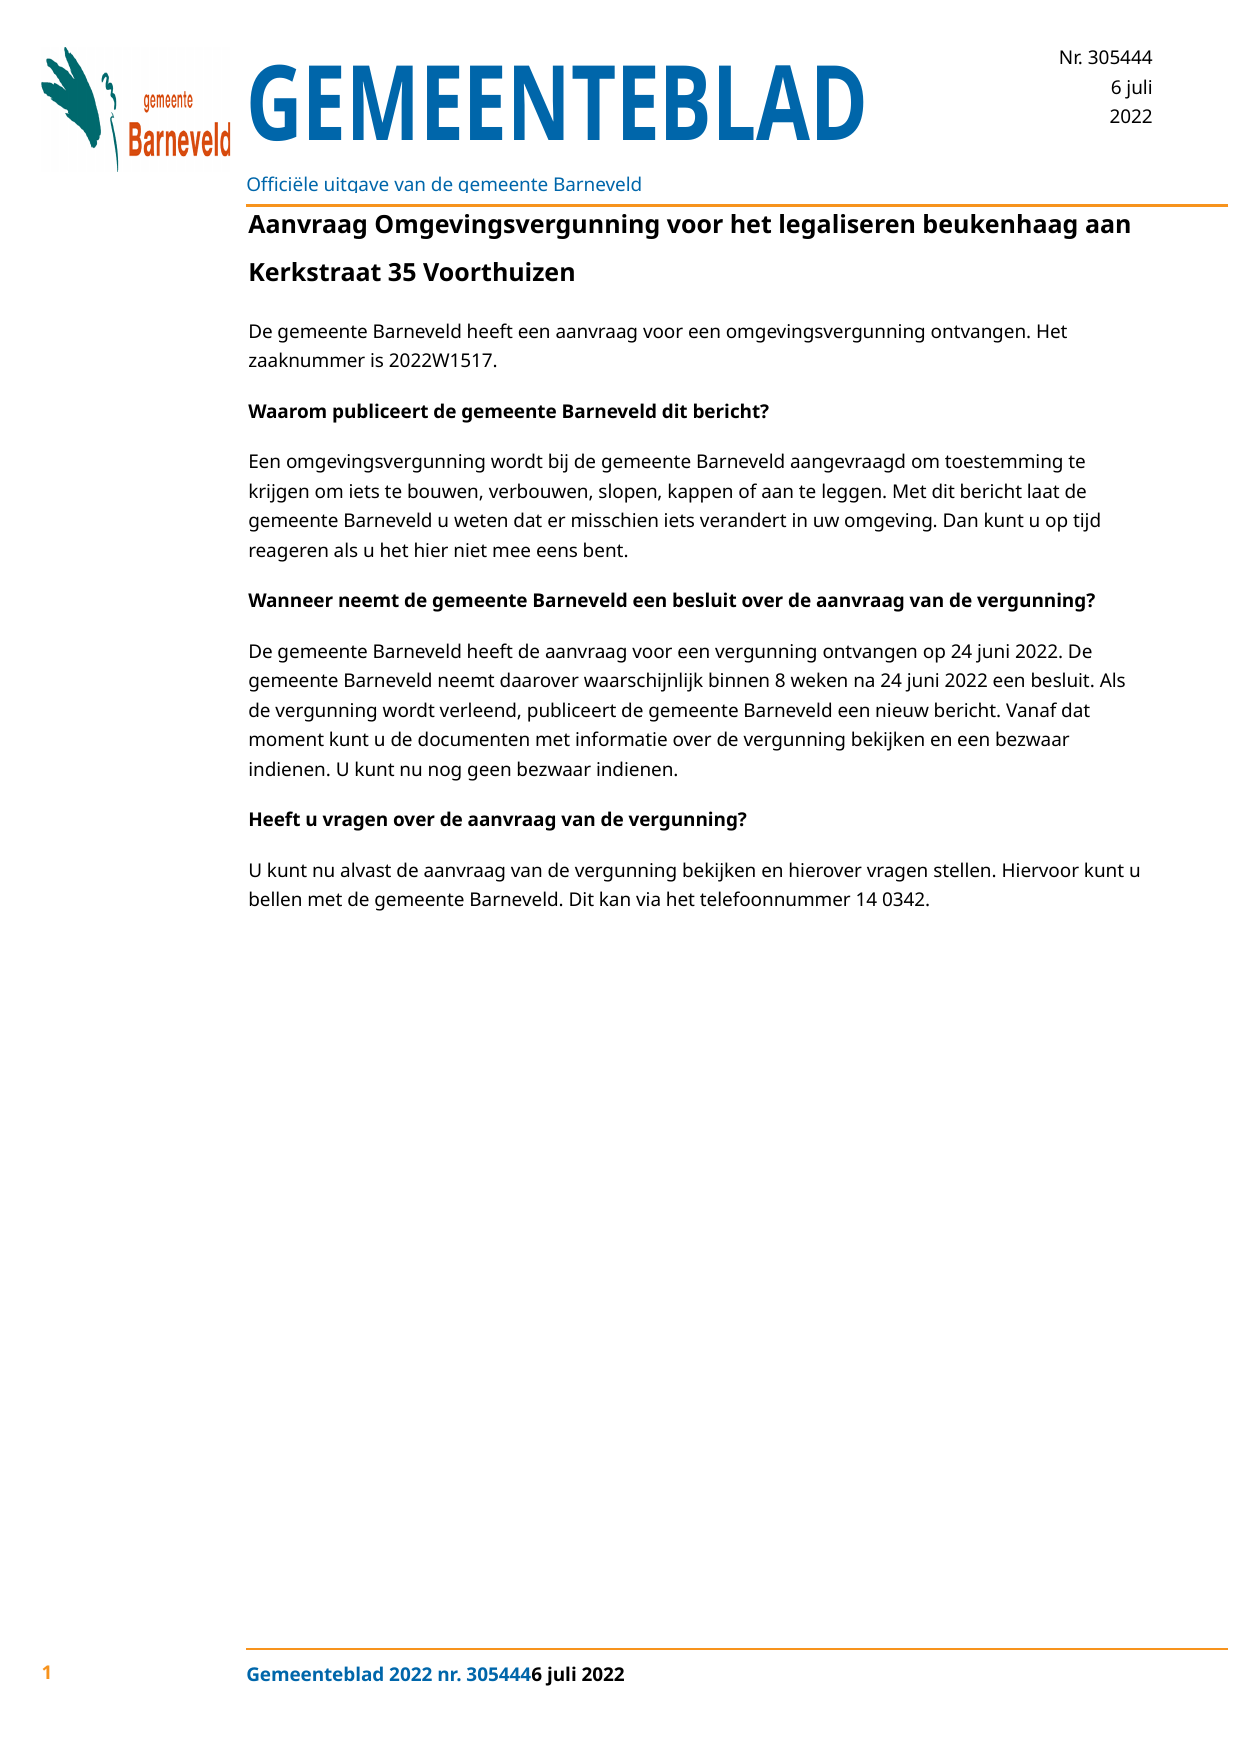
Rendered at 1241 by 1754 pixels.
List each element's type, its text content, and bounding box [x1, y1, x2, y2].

text Wanneer neemt de gemeente Barneveld een besluit over de aanvraag van de vergunning? [248, 587, 1152, 613]
text Aanvraag Omgevingsvergunning voor het legaliseren beukenhaag aan Kerkstraat 35 Voorthuizen [248, 207, 1152, 288]
text Een omgevingsvergunning wordt bij de gemeente Barneveld aangevraagd om toestemming te krijgen om iets te bouwen, verbouwen, slopen, kappen of aan te leggen. Met dit bericht laat de gemeente Barneveld u weten dat er misschien iets verandert in uw omgeving. Dan kunt u op tijd reageren als u het hier niet mee eens bent. [248, 448, 1152, 563]
text Waarom publiceert de gemeente Barneveld dit bericht? [248, 398, 1152, 424]
text U kunt nu alvast de aanvraag van de vergunning bekijken en hierover vragen stellen. Hiervoor kunt u bellen met de gemeente Barneveld. Dit kan via het telefoonnummer 14 0342. [248, 857, 1152, 912]
picture [41, 47, 231, 172]
text De gemeente Barneveld heeft de aanvraag voor een vergunning ontvangen op 24 juni 2022. De gemeente Barneveld neemt daarover waarschijnlijk binnen 8 weken na 24 juni 2022 een besluit. Als de vergunning wordt verleend, publiceert de gemeente Barneveld een nieuw bericht. Vanaf dat moment kunt u de documenten met informatie over de vergunning bekijken en een bezwaar indienen. U kunt nu nog geen bezwaar indienen. [248, 638, 1152, 782]
text De gemeente Barneveld heeft een aanvraag voor een omgevingsvergunning ontvangen. Het zaaknummer is 2022W1517. [248, 318, 1152, 373]
text Heeft u vragen over de aanvraag van de vergunning? [248, 807, 1152, 832]
